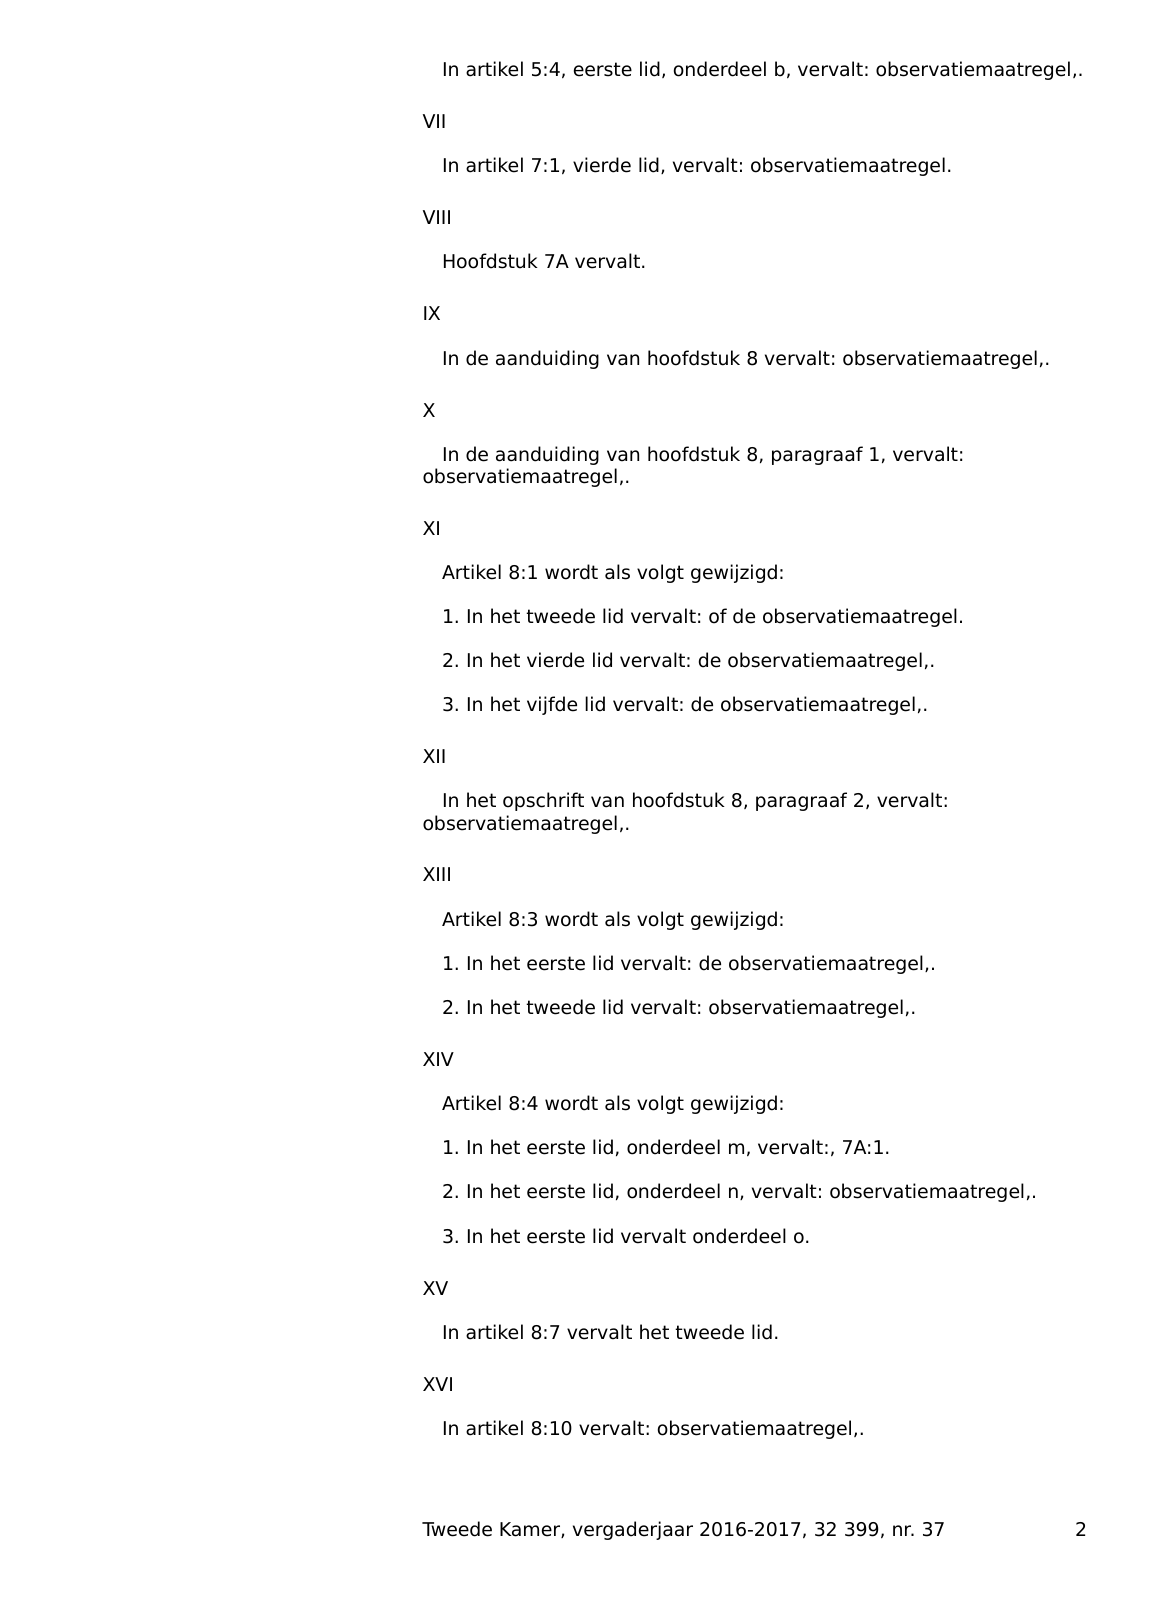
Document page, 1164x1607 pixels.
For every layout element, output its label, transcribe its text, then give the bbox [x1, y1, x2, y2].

text 1. In het eerste lid, onderdeel m, vervalt:, 7A:1. [422, 1137, 1087, 1159]
subtitle XVI [422, 1374, 1087, 1396]
text Artikel 8:1 wordt als volgt gewijzigd: [422, 562, 1087, 584]
text Artikel 8:3 wordt als volgt gewijzigd: [422, 908, 1087, 931]
text In artikel 8:10 vervalt: observatiemaatregel,. [422, 1418, 1087, 1440]
subtitle XII [422, 746, 1087, 768]
subtitle VII [422, 111, 1087, 133]
text In artikel 7:1, vierde lid, vervalt: observatiemaatregel. [422, 155, 1087, 177]
subtitle XV [422, 1277, 1087, 1299]
text 1. In het eerste lid vervalt: de observatiemaatregel,. [422, 953, 1087, 975]
text Artikel 8:4 wordt als volgt gewijzigd: [422, 1093, 1087, 1115]
subtitle X [422, 399, 1087, 421]
text 2. In het tweede lid vervalt: observatiemaatregel,. [422, 997, 1087, 1019]
text In de aanduiding van hoofdstuk 8, paragraaf 1, vervalt: observatiemaatregel,. [422, 444, 1087, 488]
subtitle XI [422, 518, 1087, 539]
text In artikel 5:4, eerste lid, onderdeel b, vervalt: observatiemaatregel,. [422, 59, 1087, 81]
text In het opschrift van hoofdstuk 8, paragraaf 2, vervalt: observatiemaatregel,. [422, 790, 1087, 834]
text 3. In het eerste lid vervalt onderdeel o. [422, 1226, 1087, 1247]
text 3. In het vijfde lid vervalt: de observatiemaatregel,. [422, 694, 1087, 716]
text 2. In het vierde lid vervalt: de observatiemaatregel,. [422, 650, 1087, 672]
subtitle XIII [422, 864, 1087, 886]
text Hoofdstuk 7A vervalt. [422, 251, 1087, 273]
text In artikel 8:7 vervalt het tweede lid. [422, 1322, 1087, 1344]
text 1. In het tweede lid vervalt: of de observatiemaatregel. [422, 606, 1087, 628]
text In de aanduiding van hoofdstuk 8 vervalt: observatiemaatregel,. [422, 347, 1087, 369]
text 2. In het eerste lid, onderdeel n, vervalt: observatiemaatregel,. [422, 1181, 1087, 1203]
subtitle XIV [422, 1049, 1087, 1071]
subtitle IX [422, 303, 1087, 325]
subtitle VIII [422, 207, 1087, 229]
